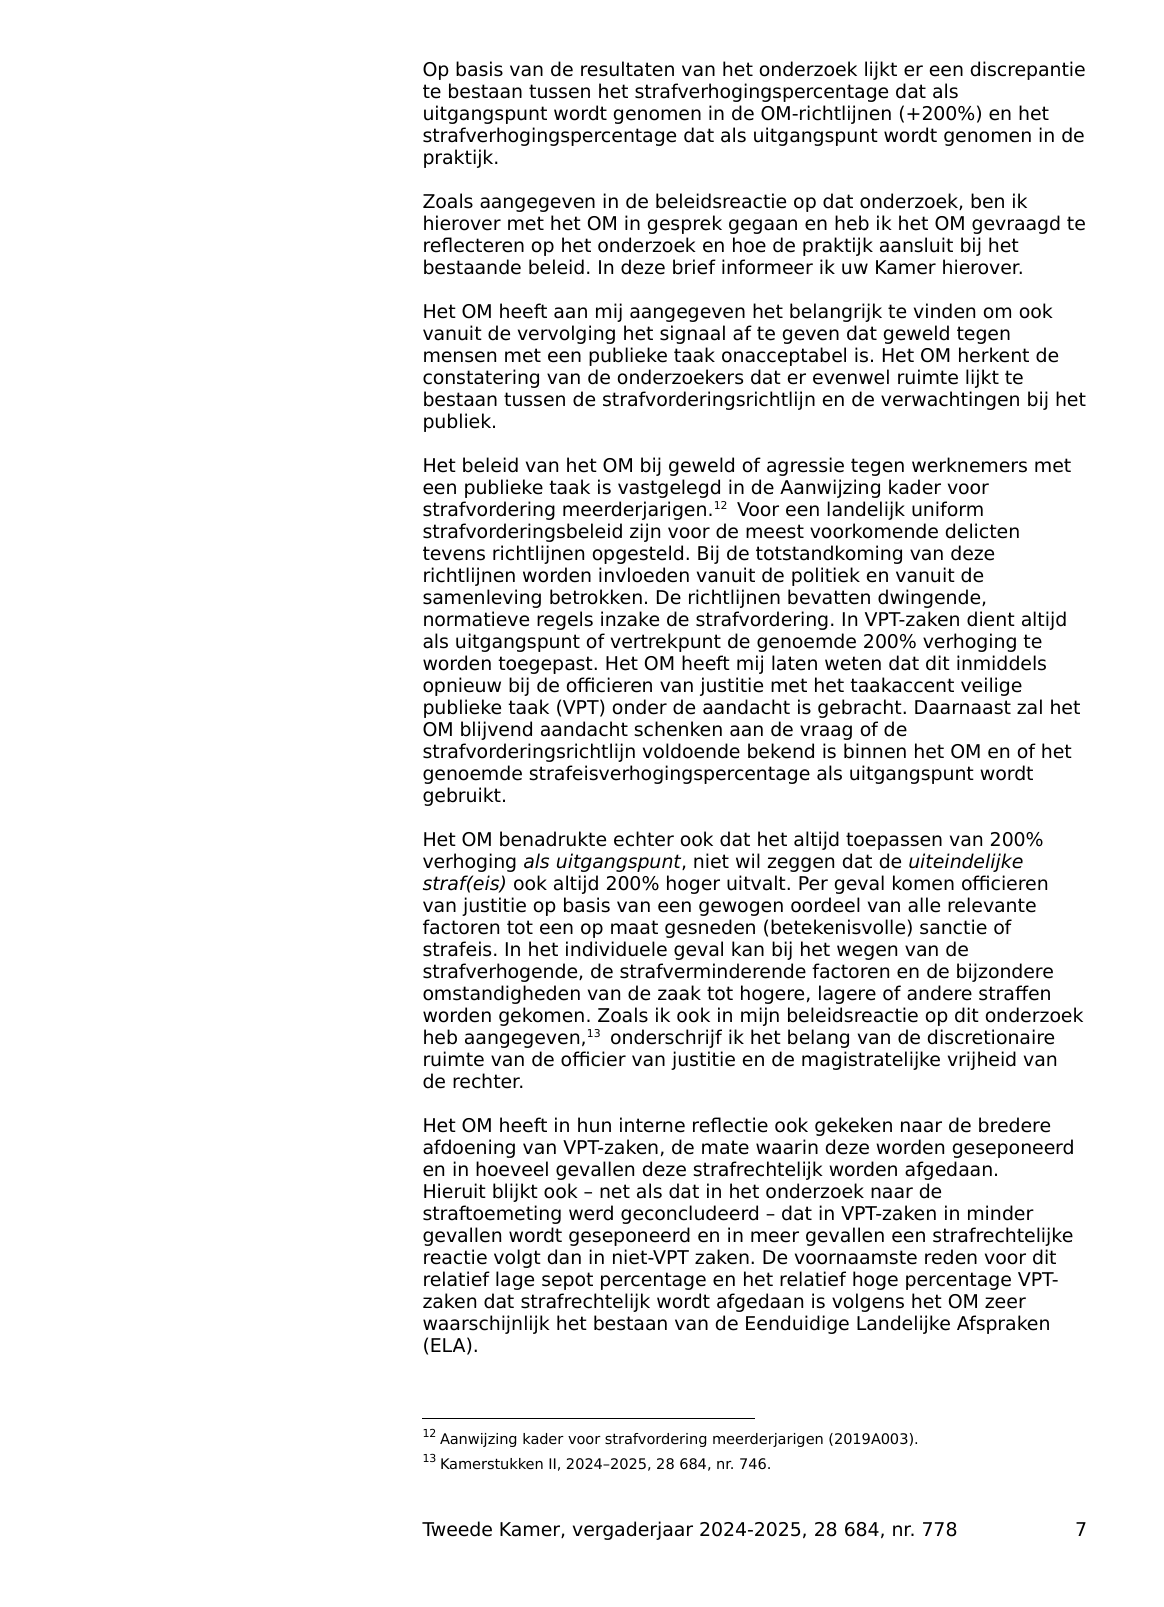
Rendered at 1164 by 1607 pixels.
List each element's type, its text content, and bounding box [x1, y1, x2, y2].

text Het OM heeft aan mij aangegeven het belangrijk te vinden om ook vanuit de vervolging het signaal af te geven dat geweld tegen mensen met een publieke taak onacceptabel is. Het OM herkent de constatering van de onderzoekers dat er evenwel ruimte lijkt te bestaan tussen de strafvorderingsrichtlijn en de verwachtingen bij het publiek. [422, 301, 1087, 433]
text Zoals aangegeven in de beleidsreactie op dat onderzoek, ben ik hierover met het OM in gesprek gegaan en heb ik het OM gevraagd te reflecteren op het onderzoek en hoe de praktijk aansluit bij het bestaande beleid. In deze brief informeer ik uw Kamer hierover. [422, 191, 1087, 279]
text Op basis van de resultaten van het onderzoek lijkt er een discrepantie te bestaan tussen het strafverhogingspercentage dat als uitgangspunt wordt genomen in de OM-richtlijnen (+200%) en het strafverhogingspercentage dat als uitgangspunt wordt genomen in de praktijk. [422, 59, 1087, 169]
text Aanwijzing kader voor strafvordering meerderjarigen (2019A003). [422, 1427, 1087, 1449]
text Hieruit blijkt ook – net als dat in het onderzoek naar de straftoemeting werd geconcludeerd – dat in VPT-zaken in minder gevallen wordt geseponeerd en in meer gevallen een strafrechtelijke reactie volgt dan in niet-VPT zaken. De voornaamste reden voor dit relatief lage sepot percentage en het relatief hoge percentage VPT-zaken dat strafrechtelijk wordt afgedaan is volgens het OM zeer waarschijnlijk het bestaan van de Eenduidige Landelijke Afspraken (ELA). [422, 1181, 1087, 1357]
text Het OM heeft in hun interne reflectie ook gekeken naar de bredere afdoening van VPT-zaken, de mate waarin deze worden geseponeerd en in hoeveel gevallen deze strafrechtelijk worden afgedaan. [422, 1115, 1087, 1181]
text Het OM benadrukte echter ook dat het altijd toepassen van 200% verhoging als uitgangspunt, niet wil zeggen dat de uiteindelijke straf(eis) ook altijd 200% hoger uitvalt. Per geval komen officieren van justitie op basis van een gewogen oordeel van alle relevante factoren tot een op maat gesneden (betekenisvolle) sanctie of strafeis. In het individuele geval kan bij het wegen van de strafverhogende, de strafverminderende factoren en de bijzondere omstandigheden van de zaak tot hogere, lagere of andere straffen worden gekomen. Zoals ik ook in mijn beleidsreactie op dit onderzoek heb aangegeven, onderschrijf ik het belang van de discretionaire ruimte van de officier van justitie en de magistratelijke vrijheid van de rechter. [422, 829, 1087, 1093]
text Kamerstukken II, 2024–2025, 28 684, nr. 746. [422, 1452, 1087, 1474]
text Het beleid van het OM bij geweld of agressie tegen werknemers met een publieke taak is vastgelegd in de Aanwijzing kader voor strafvordering meerderjarigen. Voor een landelijk uniform strafvorderingsbeleid zijn voor de meest voorkomende delicten tevens richtlijnen opgesteld. Bij de totstandkoming van deze richtlijnen worden invloeden vanuit de politiek en vanuit de samenleving betrokken. De richtlijnen bevatten dwingende, normatieve regels inzake de strafvordering. In VPT-zaken dient altijd als uitgangspunt of vertrekpunt de genoemde 200% verhoging te worden toegepast. Het OM heeft mij laten weten dat dit inmiddels opnieuw bij de officieren van justitie met het taakaccent veilige publieke taak (VPT) onder de aandacht is gebracht. Daarnaast zal het OM blijvend aandacht schenken aan de vraag of de strafvorderingsrichtlijn voldoende bekend is binnen het OM en of het genoemde strafeisverhogingspercentage als uitgangspunt wordt gebruikt. [422, 455, 1087, 807]
